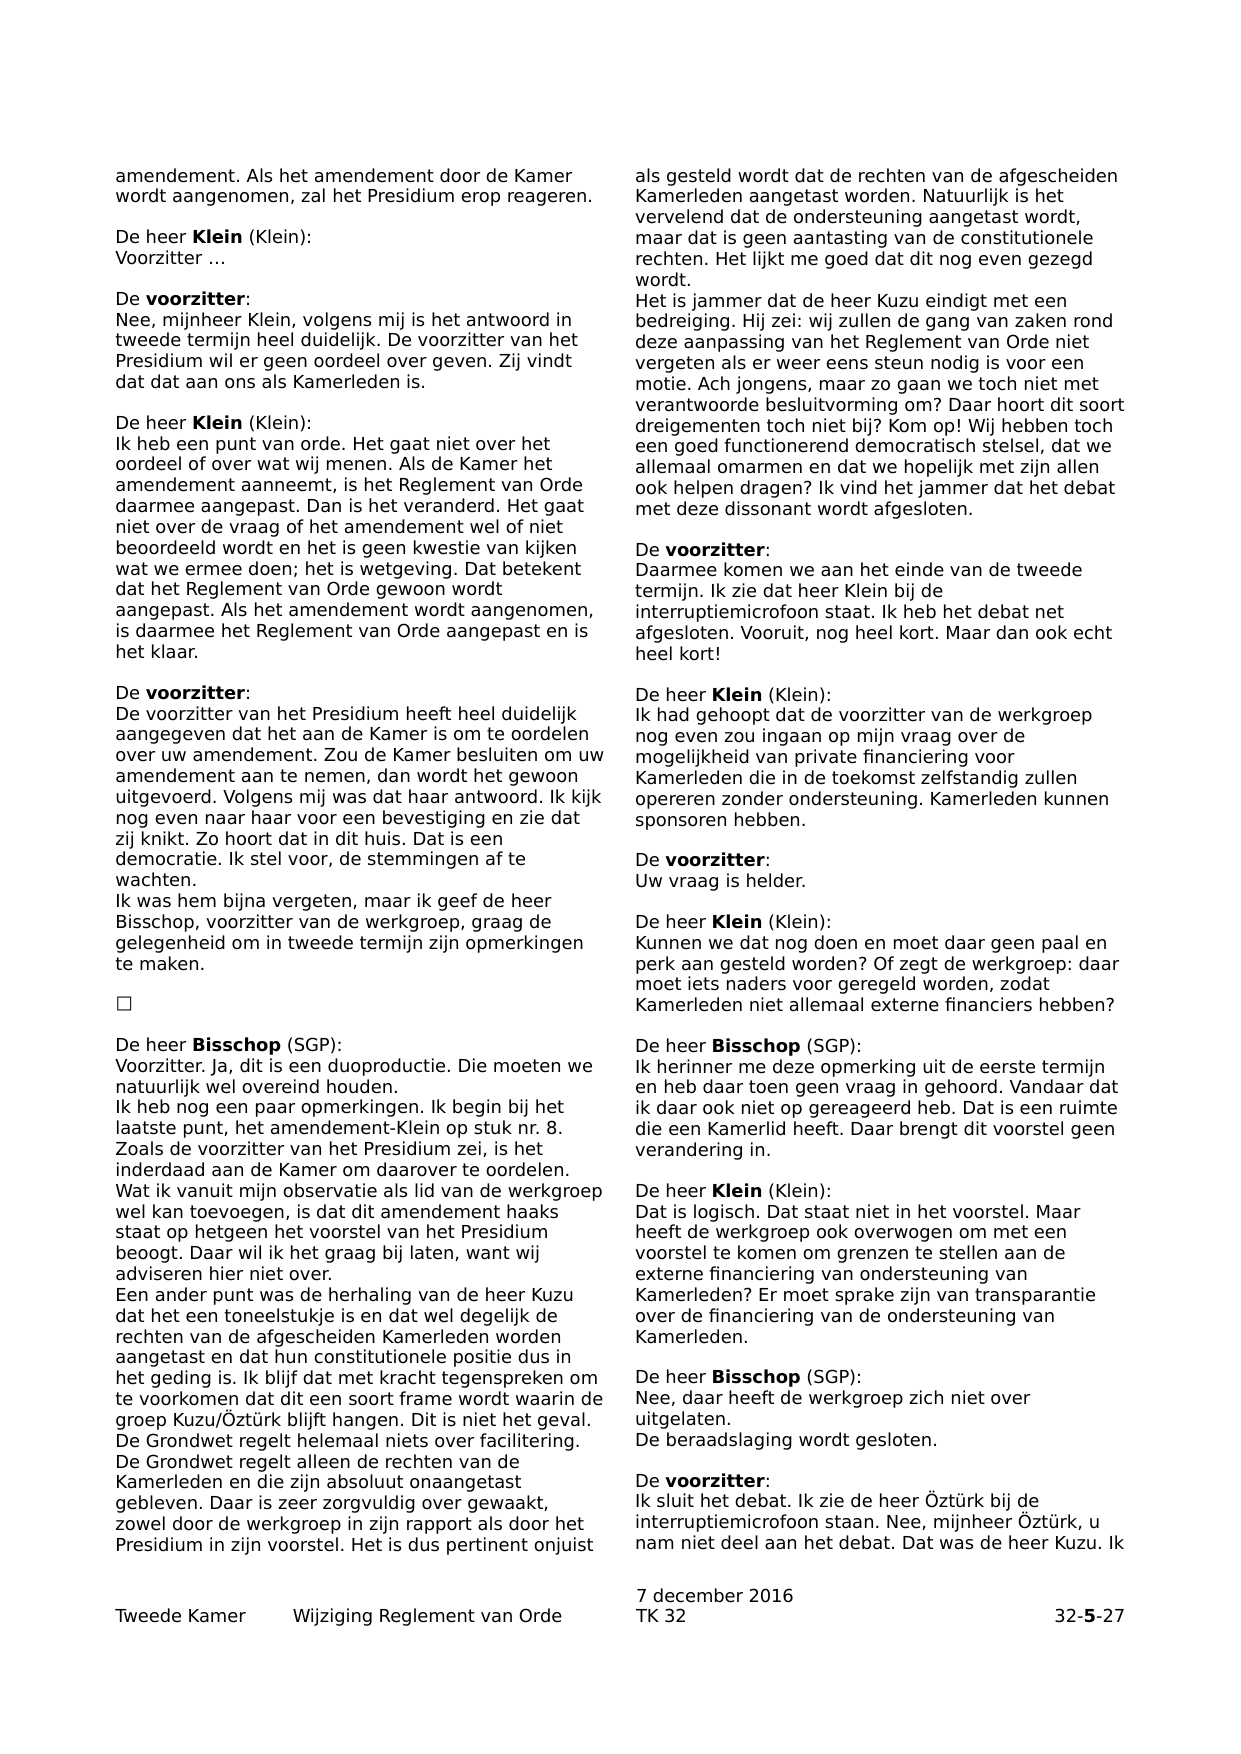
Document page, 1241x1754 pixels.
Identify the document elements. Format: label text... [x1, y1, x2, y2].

text Daarmee komen we aan het einde van de tweede termijn. Ik zie dat heer Klein bij de interruptiemicrofoon staat. Ik heb het debat net afgesloten. Vooruit, nog heel kort. Maar dan ook echt heel kort! [635, 560, 1125, 664]
text De heer Bisschop (SGP): [115, 1035, 605, 1056]
text De heer Klein (Klein): [635, 684, 1125, 705]
text De voorzitter: [635, 539, 1125, 560]
text Nee, mijnheer Klein, volgens mij is het antwoord in tweede termijn heel duidelijk. De voorzitter van het Presidium wil er geen oordeel over geven. Zij vindt dat dat aan ons als Kamerleden is. [115, 309, 605, 393]
text De beraadslaging wordt gesloten. [635, 1429, 1125, 1450]
text ⬜ [115, 994, 605, 1015]
text Voorzitter. Ja, dit is een duoproductie. Die moeten we natuurlijk wel overeind houden. [115, 1056, 605, 1097]
text Uw vraag is helder. [635, 871, 1125, 892]
text De voorzitter: [635, 850, 1125, 871]
text De heer Bisschop (SGP): [635, 1367, 1125, 1388]
text Ik herinner me deze opmerking uit de eerste termijn en heb daar toen geen vraag in gehoord. Vandaar dat ik daar ook niet op gereageerd heb. Dat is een ruimte die een Kamerlid heeft. Daar brengt dit voorstel geen verandering in. [635, 1056, 1125, 1161]
text Ik had gehoopt dat de voorzitter van de werkgroep nog even zou ingaan op mijn vraag over de mogelijkheid van private financiering voor Kamerleden die in de toekomst zelfstandig zullen opereren zonder ondersteuning. Kamerleden kunnen sponsoren hebben. [635, 705, 1125, 830]
text De voorzitter: [115, 682, 605, 703]
text De heer Klein (Klein): [635, 1181, 1125, 1201]
text Kunnen we dat nog doen en moet daar geen paal en perk aan gesteld worden? Of zegt de werkgroep: daar moet iets naders voor geregeld worden, zodat Kamerleden niet allemaal externe financiers hebben? [635, 932, 1125, 1016]
text Nee, daar heeft de werkgroep zich niet over uitgelaten. [635, 1388, 1125, 1429]
text De heer Bisschop (SGP): [635, 1036, 1125, 1056]
text De voorzitter van het Presidium heeft heel duidelijk aangegeven dat het aan de Kamer is om te oordelen over uw amendement. Zou de Kamer besluiten om uw amendement aan te nemen, dan wordt het gewoon uitgevoerd. Volgens mij was dat haar antwoord. Ik kijk nog even naar haar voor een bevestiging en zie dat zij knikt. Zo hoort dat in dit huis. Dat is een democratie. Ik stel voor, de stemmingen af te wachten. [115, 703, 605, 891]
text amendement. Als het amendement door de Kamer wordt aangenomen, zal het Presidium erop reageren. [115, 165, 605, 207]
text De heer Klein (Klein): [635, 912, 1125, 932]
text Een ander punt was de herhaling van de heer Kuzu dat het een toneelstukje is en dat wel degelijk de rechten van de afgescheiden Kamerleden worden aangetast en dat hun constitutionele positie dus in het geding is. Ik blijf dat met kracht tegenspreken om te voorkomen dat dit een soort frame wordt waarin de groep Kuzu/Öztürk blijft hangen. Dit is niet het geval. De Grondwet regelt helemaal niets over facilitering. De Grondwet regelt alleen de rechten van de Kamerleden en die zijn absoluut onaangetast gebleven. Daar is zeer zorgvuldig over gewaakt, zowel door de werkgroep in zijn rapport als door het Presidium in zijn voorstel. Het is dus pertinent onjuist [115, 1285, 605, 1556]
text De voorzitter: [115, 288, 605, 309]
text Dat is logisch. Dat staat niet in het voorstel. Maar heeft de werkgroep ook overwogen om met een voorstel te komen om grenzen te stellen aan de externe financiering van ondersteuning van Kamerleden? Er moet sprake zijn van transparantie over de financiering van de ondersteuning van Kamerleden. [635, 1201, 1125, 1347]
text als gesteld wordt dat de rechten van de afgescheiden Kamerleden aangetast worden. Natuurlijk is het vervelend dat de ondersteuning aangetast wordt, maar dat is geen aantasting van de constitutionele rechten. Het lijkt me goed dat dit nog even gezegd wordt. [635, 165, 1125, 290]
text Voorzitter … [115, 248, 605, 268]
text Ik sluit het debat. Ik zie de heer Öztürk bij de interruptiemicrofoon staan. Nee, mijnheer Öztürk, u nam niet deel aan het debat. Dat was de heer Kuzu. Ik [635, 1491, 1125, 1554]
text De heer Klein (Klein): [115, 413, 605, 433]
text Ik was hem bijna vergeten, maar ik geef de heer Bisschop, voorzitter van de werkgroep, graag de gelegenheid om in tweede termijn zijn opmerkingen te maken. [115, 891, 605, 974]
text De voorzitter: [635, 1470, 1125, 1491]
text De heer Klein (Klein): [115, 227, 605, 248]
text Ik heb nog een paar opmerkingen. Ik begin bij het laatste punt, het amendement-Klein op stuk nr. 8. Zoals de voorzitter van het Presidium zei, is het inderdaad aan de Kamer om daarover te oordelen. Wat ik vanuit mijn observatie als lid van de werkgroep wel kan toevoegen, is dat dit amendement haaks staat op hetgeen het voorstel van het Presidium beoogt. Daar wil ik het graag bij laten, want wij adviseren hier niet over. [115, 1097, 605, 1285]
text Het is jammer dat de heer Kuzu eindigt met een bedreiging. Hij zei: wij zullen de gang van zaken rond deze aanpassing van het Reglement van Orde niet vergeten als er weer eens steun nodig is voor een motie. Ach jongens, maar zo gaan we toch niet met verantwoorde besluitvorming om? Daar hoort dit soort dreigementen toch niet bij? Kom op! Wij hebben toch een goed functionerend democratisch stelsel, dat we allemaal omarmen en dat we hopelijk met zijn allen ook helpen dragen? Ik vind het jammer dat het debat met deze dissonant wordt afgesloten. [635, 290, 1125, 519]
text Ik heb een punt van orde. Het gaat niet over het oordeel of over wat wij menen. Als de Kamer het amendement aanneemt, is het Reglement van Orde daarmee aangepast. Dan is het veranderd. Het gaat niet over de vraag of het amendement wel of niet beoordeeld wordt en het is geen kwestie van kijken wat we ermee doen; het is wetgeving. Dat betekent dat het Reglement van Orde gewoon wordt aangepast. Als het amendement wordt aangenomen, is daarmee het Reglement van Orde aangepast en is het klaar. [115, 433, 605, 662]
